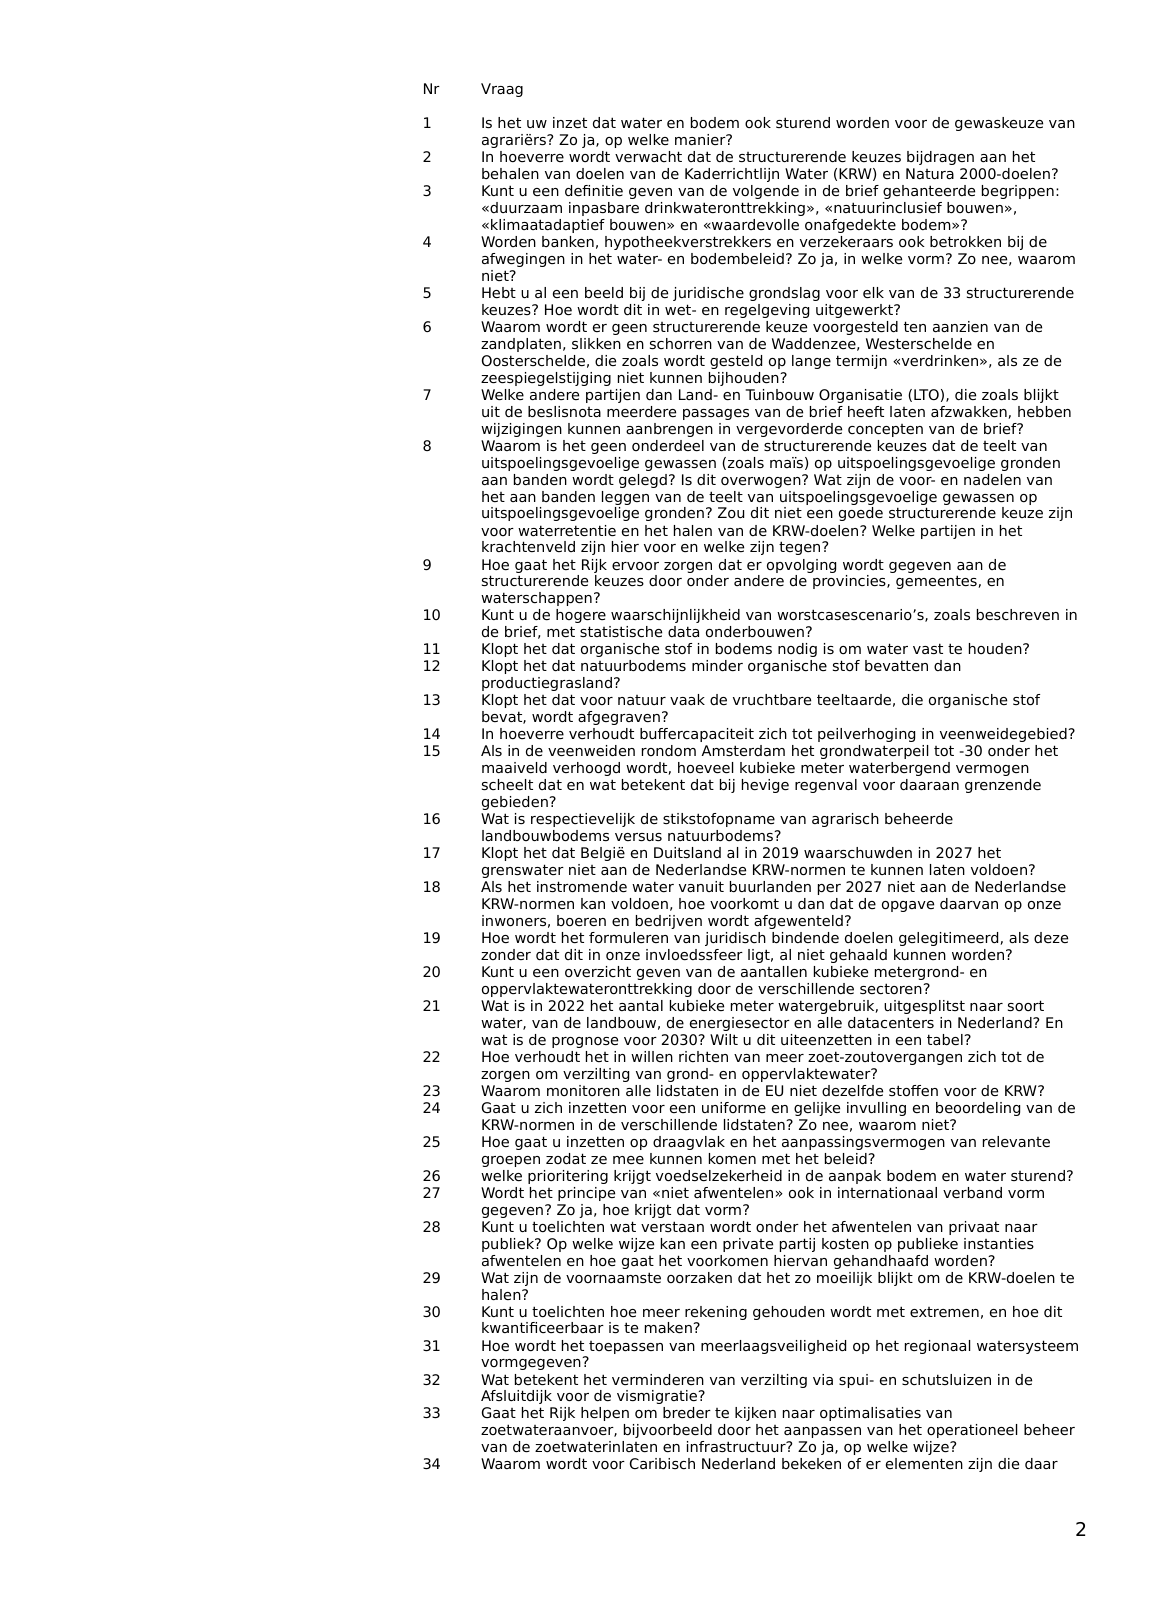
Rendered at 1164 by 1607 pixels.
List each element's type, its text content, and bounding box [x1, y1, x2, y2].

table_cell 1 [422, 115, 475, 149]
table_cell [422, 98, 475, 115]
table_cell welke prioritering krijgt voedselzekerheid in de aanpak bodem en water sturend? [475, 1168, 1087, 1184]
table_cell Kunt u toelichten hoe meer rekening gehouden wordt met extremen, en hoe dit kwantificeerbaar is te maken? [475, 1304, 1087, 1337]
table_cell 25 [422, 1134, 475, 1168]
table_cell 12 [422, 658, 475, 692]
table_cell Waarom wordt er geen structurerende keuze voorgesteld ten aanzien van de zandplaten, slikken en schorren van de Waddenzee, Westerschelde en Oosterschelde, die zoals wordt gesteld op lange termijn «verdrinken», als ze de zeespiegelstijging niet kunnen bijhouden? [475, 319, 1087, 387]
table_cell 34 [422, 1456, 475, 1473]
table_cell Wat is respectievelijk de stikstofopname van agrarisch beheerde landbouwbodems versus natuurbodems? [475, 811, 1087, 845]
table_cell Gaat u zich inzetten voor een uniforme en gelijke invulling en beoordeling van de KRW-normen in de verschillende lidstaten? Zo nee, waarom niet? [475, 1100, 1087, 1134]
table_cell 23 [422, 1083, 475, 1100]
table_cell Klopt het dat natuurbodems minder organische stof bevatten dan productiegrasland? [475, 658, 1087, 692]
table_cell Hoe verhoudt het in willen richten van meer zoet-zoutovergangen zich tot de zorgen om verzilting van grond- en oppervlaktewater? [475, 1049, 1087, 1083]
table_cell Worden banken, hypotheekverstrekkers en verzekeraars ook betrokken bij de afwegingen in het water- en bodembeleid? Zo ja, in welke vorm? Zo nee, waarom niet? [475, 234, 1087, 285]
table_cell 27 [422, 1185, 475, 1218]
table_cell 29 [422, 1270, 475, 1303]
table_cell Klopt het dat voor natuur vaak de vruchtbare teeltaarde, die organische stof bevat, wordt afgegraven? [475, 692, 1087, 726]
table_cell 19 [422, 930, 475, 964]
table_cell Hebt u al een beeld bij de juridische grondslag voor elk van de 33 structurerende keuzes? Hoe wordt dit in wet- en regelgeving uitgewerkt? [475, 285, 1087, 319]
table_cell 4 [422, 234, 475, 285]
table_cell 22 [422, 1049, 475, 1083]
table_cell 28 [422, 1219, 475, 1269]
table_cell 2 [422, 149, 475, 183]
table_cell 24 [422, 1100, 475, 1134]
table_cell 13 [422, 692, 475, 726]
table_cell 10 [422, 607, 475, 641]
table_cell 16 [422, 811, 475, 845]
table_cell 9 [422, 556, 475, 607]
table_cell 15 [422, 743, 475, 811]
table_cell Kunt u een overzicht geven van de aantallen kubieke metergrond- en oppervlaktewateronttrekking door de verschillende sectoren? [475, 964, 1087, 998]
table_cell 30 [422, 1304, 475, 1337]
table_cell 7 [422, 387, 475, 437]
table_cell Gaat het Rijk helpen om breder te kijken naar optimalisaties van zoetwateraanvoer, bijvoorbeeld door het aanpassen van het operationeel beheer van de zoetwaterinlaten en infrastructuur? Zo ja, op welke wijze? [475, 1405, 1087, 1456]
table_cell 11 [422, 641, 475, 658]
table_cell Als het instromende water vanuit buurlanden per 2027 niet aan de Nederlandse KRW-normen kan voldoen, hoe voorkomt u dan dat de opgave daarvan op onze inwoners, boeren en bedrijven wordt afgewenteld? [475, 879, 1087, 930]
table_cell Waarom wordt voor Caribisch Nederland bekeken of er elementen zijn die daar [475, 1456, 1087, 1473]
table_cell Welke andere partijen dan Land- en Tuinbouw Organisatie (LTO), die zoals blijkt uit de beslisnota meerdere passages van de brief heeft laten afzwakken, hebben wijzigingen kunnen aanbrengen in vergevorderde concepten van de brief? [475, 387, 1087, 437]
table_cell 32 [422, 1371, 475, 1405]
table_cell Wat betekent het verminderen van verzilting via spui- en schutsluizen in de Afsluitdijk voor de vismigratie? [475, 1371, 1087, 1405]
table_cell Waarom is het geen onderdeel van de structurerende keuzes dat de teelt van uitspoelingsgevoelige gewassen (zoals maïs) op uitspoelingsgevoelige gronden aan banden wordt gelegd? Is dit overwogen? Wat zijn de voor- en nadelen van het aan banden leggen van de teelt van uitspoelingsgevoelige gewassen op uitspoelingsgevoelige gronden? Zou dit niet een goede structurerende keuze zijn voor waterretentie en het halen van de KRW-doelen? Welke partijen in het krachtenveld zijn hier voor en welke zijn tegen? [475, 438, 1087, 556]
table_cell 6 [422, 319, 475, 387]
table_cell 18 [422, 879, 475, 930]
table_cell Wat is in 2022 het aantal kubieke meter watergebruik, uitgesplitst naar soort water, van de landbouw, de energiesector en alle datacenters in Nederland? En wat is de prognose voor 2030? Wilt u dit uiteenzetten in een tabel? [475, 998, 1087, 1049]
table_cell Kunt u toelichten wat verstaan wordt onder het afwentelen van privaat naar publiek? Op welke wijze kan een private partij kosten op publieke instanties afwentelen en hoe gaat het voorkomen hiervan gehandhaafd worden? [475, 1219, 1087, 1269]
table_cell 17 [422, 845, 475, 879]
table_cell 3 [422, 183, 475, 234]
table_cell Hoe wordt het toepassen van meerlaagsveiligheid op het regionaal watersysteem vormgegeven? [475, 1338, 1087, 1371]
table_cell 20 [422, 964, 475, 998]
table_cell In hoeverre wordt verwacht dat de structurerende keuzes bijdragen aan het behalen van doelen van de Kaderrichtlijn Water (KRW) en Natura 2000-doelen? [475, 149, 1087, 183]
table_header Nr [422, 81, 475, 98]
table_cell 8 [422, 438, 475, 556]
table_cell Kunt u een definitie geven van de volgende in de brief gehanteerde begrippen: «duurzaam inpasbare drinkwateronttrekking», «natuurinclusief bouwen», «klimaatadaptief bouwen» en «waardevolle onafgedekte bodem»? [475, 183, 1087, 234]
table_cell Hoe wordt het formuleren van juridisch bindende doelen gelegitimeerd, als deze zonder dat dit in onze invloedssfeer ligt, al niet gehaald kunnen worden? [475, 930, 1087, 964]
table_cell 14 [422, 726, 475, 743]
table_cell 31 [422, 1338, 475, 1371]
table_cell In hoeverre verhoudt buffercapaciteit zich tot peilverhoging in veenweidegebied? [475, 726, 1087, 743]
table_cell Hoe gaat het Rijk ervoor zorgen dat er opvolging wordt gegeven aan de structurerende keuzes door onder andere de provincies, gemeentes, en waterschappen? [475, 556, 1087, 607]
table_cell 26 [422, 1168, 475, 1184]
table_cell Is het uw inzet dat water en bodem ook sturend worden voor de gewaskeuze van agrariërs? Zo ja, op welke manier? [475, 115, 1087, 149]
table_cell Waarom monitoren alle lidstaten in de EU niet dezelfde stoffen voor de KRW? [475, 1083, 1087, 1100]
table_cell Kunt u de hogere waarschijnlijkheid van worstcasescenario’s, zoals beschreven in de brief, met statistische data onderbouwen? [475, 607, 1087, 641]
table_cell Wordt het principe van «niet afwentelen» ook in internationaal verband vorm gegeven? Zo ja, hoe krijgt dat vorm? [475, 1185, 1087, 1218]
table_cell Als in de veenweiden rondom Amsterdam het grondwaterpeil tot -30 onder het maaiveld verhoogd wordt, hoeveel kubieke meter waterbergend vermogen scheelt dat en wat betekent dat bij hevige regenval voor daaraan grenzende gebieden? [475, 743, 1087, 811]
table_cell 5 [422, 285, 475, 319]
table_cell [475, 98, 1087, 115]
table_cell Klopt het dat organische stof in bodems nodig is om water vast te houden? [475, 641, 1087, 658]
table_cell Hoe gaat u inzetten op draagvlak en het aanpassingsvermogen van relevante groepen zodat ze mee kunnen komen met het beleid? [475, 1134, 1087, 1168]
table_cell 21 [422, 998, 475, 1049]
table_cell Klopt het dat België en Duitsland al in 2019 waarschuwden in 2027 het grenswater niet aan de Nederlandse KRW-normen te kunnen laten voldoen? [475, 845, 1087, 879]
table_header Vraag [475, 81, 1087, 98]
table_cell 33 [422, 1405, 475, 1456]
table_cell Wat zijn de voornaamste oorzaken dat het zo moeilijk blijkt om de KRW-doelen te halen? [475, 1270, 1087, 1303]
